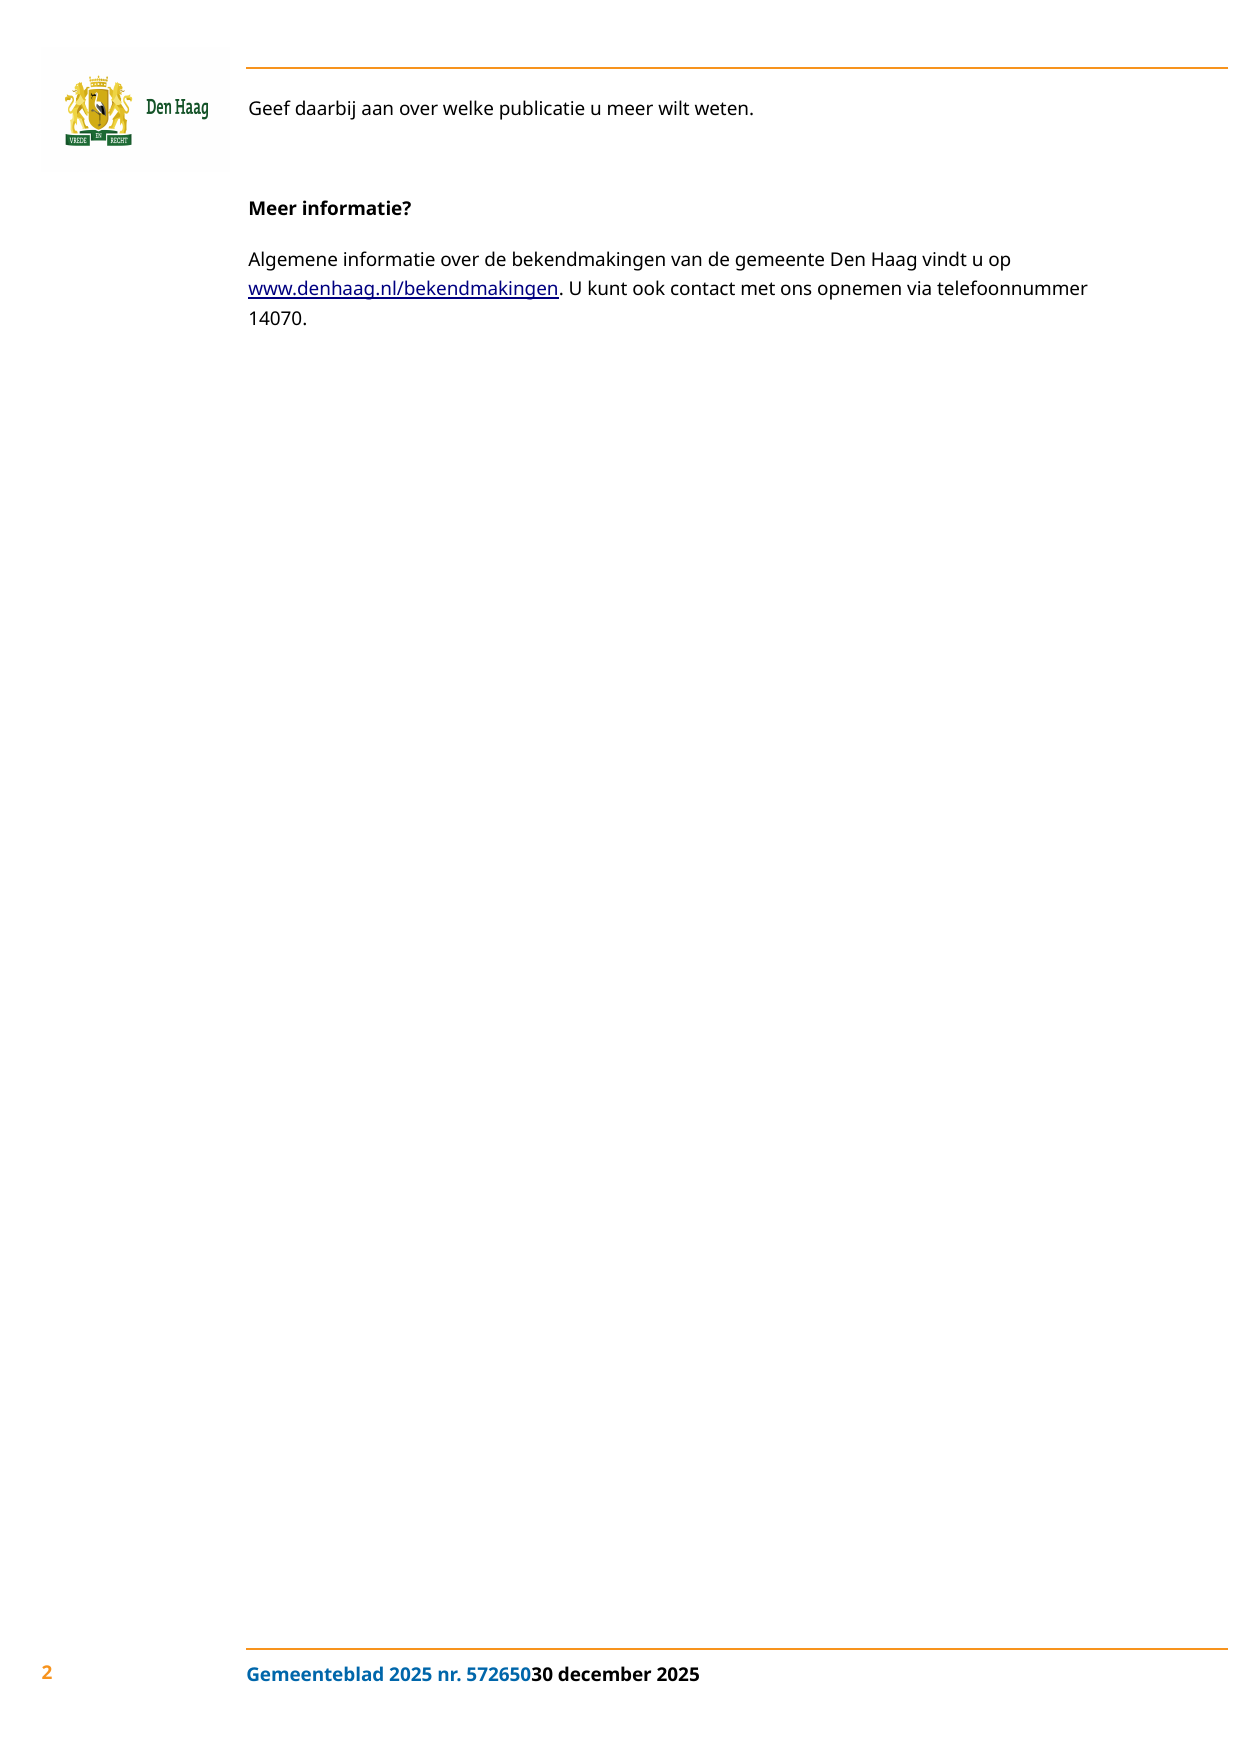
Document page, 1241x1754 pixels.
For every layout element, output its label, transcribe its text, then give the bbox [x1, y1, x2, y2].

picture [41, 47, 231, 172]
text Algemene informatie over de bekendmakingen van de gemeente Den Haag vindt u op www.denhaag.nl/bekendmakingen. U kunt ook contact met ons opnemen via telefoonnummer 14070. [248, 246, 1152, 331]
text Meer informatie? [248, 196, 1152, 221]
text Geef daarbij aan over welke publicatie u meer wilt weten. [248, 95, 1152, 121]
